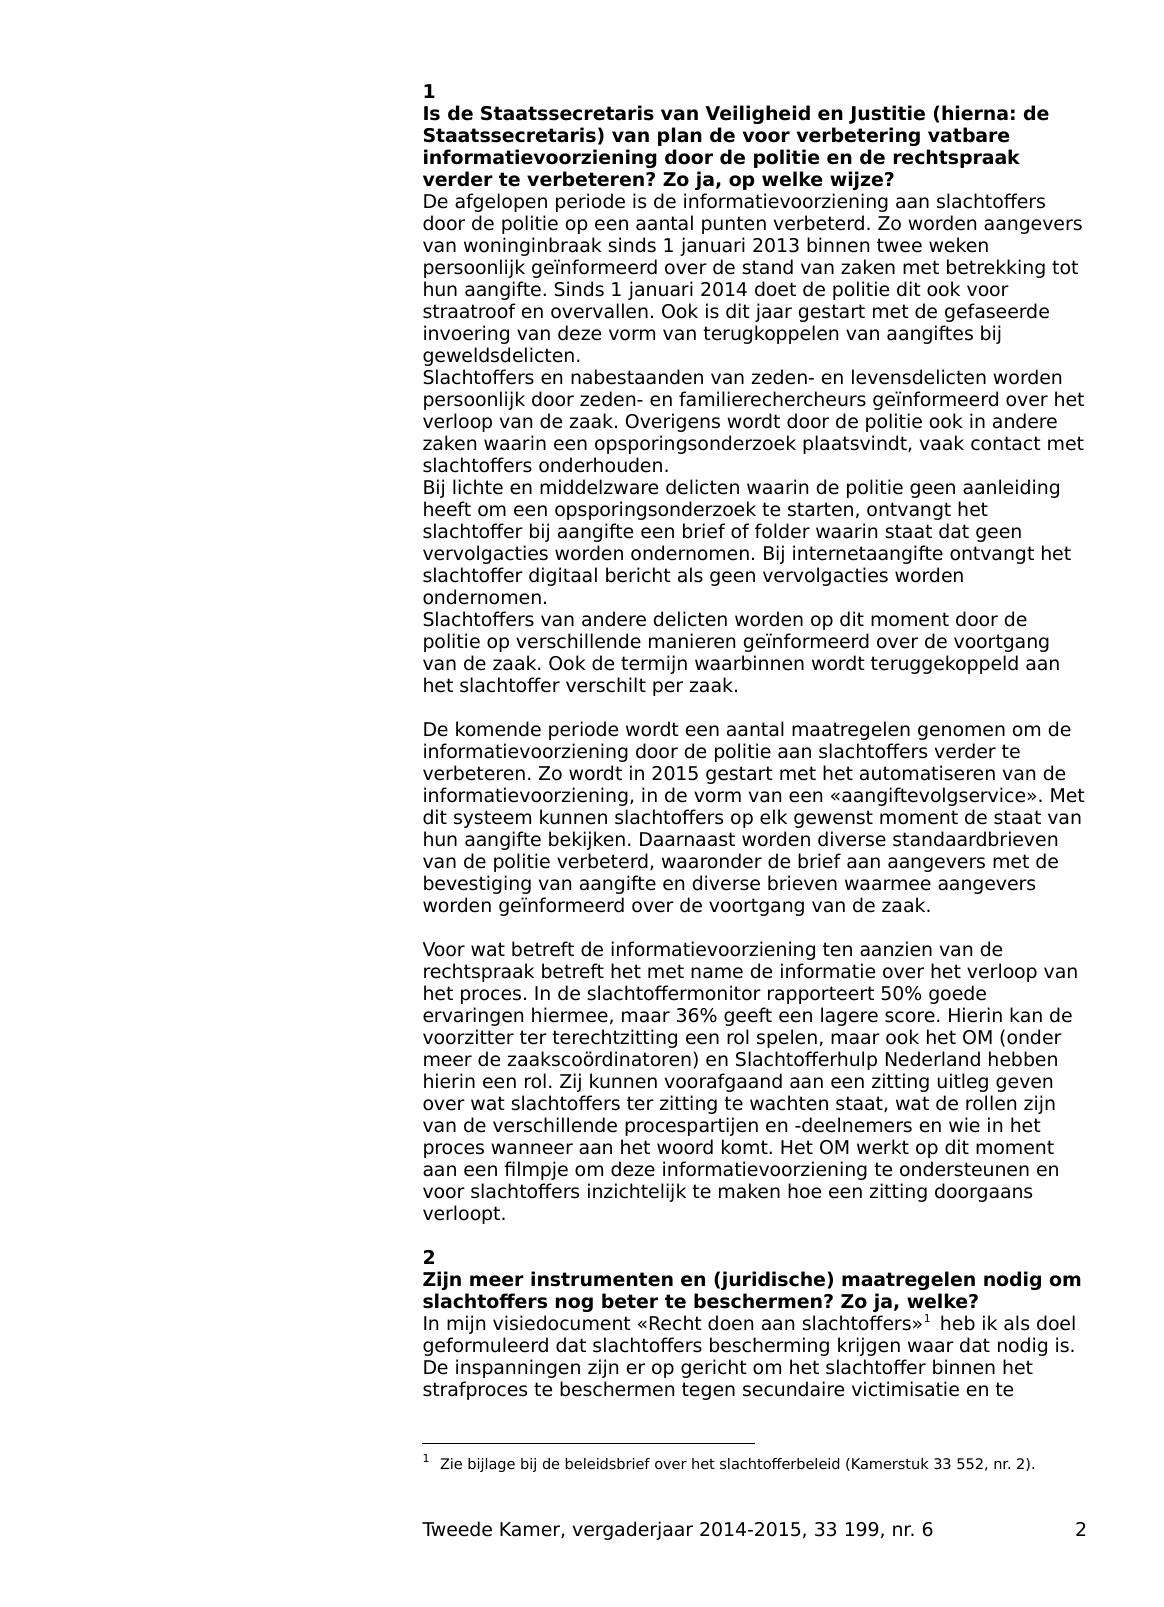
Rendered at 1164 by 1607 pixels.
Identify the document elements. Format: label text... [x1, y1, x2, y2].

text In mijn visiedocument «Recht doen aan slachtoffers» heb ik als doel geformuleerd dat slachtoffers bescherming krijgen waar dat nodig is. De inspanningen zijn er op gericht om het slachtoffer binnen het strafproces te beschermen tegen secundaire victimisatie en te [422, 1313, 1087, 1401]
text Voor wat betreft de informatievoorziening ten aanzien van de rechtspraak betreft het met name de informatie over het verloop van het proces. In de slachtoffermonitor rapporteert 50% goede ervaringen hiermee, maar 36% geeft een lagere score. Hierin kan de voorzitter ter terechtzitting een rol spelen, maar ook het OM (onder meer de zaakscoördinatoren) en Slachtofferhulp Nederland hebben hierin een rol. Zij kunnen voorafgaand aan een zitting uitleg geven over wat slachtoffers ter zitting te wachten staat, wat de rollen zijn van de verschillende procespartijen en -deelnemers en wie in het proces wanneer aan het woord komt. Het OM werkt op dit moment aan een filmpje om deze informatievoorziening te ondersteunen en voor slachtoffers inzichtelijk te maken hoe een zitting doorgaans verloopt. [422, 939, 1087, 1224]
text Is de Staatssecretaris van Veiligheid en Justitie (hierna: de Staatssecretaris) van plan de voor verbetering vatbare informatievoorziening door de politie en de rechtspraak verder te verbeteren? Zo ja, op welke wijze? [422, 103, 1087, 191]
text Slachtoffers en nabestaanden van zeden- en levensdelicten worden persoonlijk door zeden- en familierechercheurs geïnformeerd over het verloop van de zaak. Overigens wordt door de politie ook in andere zaken waarin een opsporingsonderzoek plaatsvindt, vaak contact met slachtoffers onderhouden. [422, 367, 1087, 477]
text Bij lichte en middelzware delicten waarin de politie geen aanleiding heeft om een opsporingsonderzoek te starten, ontvangt het slachtoffer bij aangifte een brief of folder waarin staat dat geen vervolgacties worden ondernomen. Bij internetaangifte ontvangt het slachtoffer digitaal bericht als geen vervolgacties worden ondernomen. [422, 477, 1087, 609]
text 2 [422, 1247, 1087, 1269]
text De komende periode wordt een aantal maatregelen genomen om de informatievoorziening door de politie aan slachtoffers verder te verbeteren. Zo wordt in 2015 gestart met het automatiseren van de informatievoorziening, in de vorm van een «aangiftevolgservice». Met dit systeem kunnen slachtoffers op elk gewenst moment de staat van hun aangifte bekijken. Daarnaast worden diverse standaardbrieven van de politie verbeterd, waaronder de brief aan aangevers met de bevestiging van aangifte en diverse brieven waarmee aangevers worden geïnformeerd over de voortgang van de zaak. [422, 719, 1087, 917]
text Slachtoffers van andere delicten worden op dit moment door de politie op verschillende manieren geïnformeerd over de voortgang van de zaak. Ook de termijn waarbinnen wordt teruggekoppeld aan het slachtoffer verschilt per zaak. [422, 609, 1087, 697]
text De afgelopen periode is de informatievoorziening aan slachtoffers door de politie op een aantal punten verbeterd. Zo worden aangevers van woninginbraak sinds 1 januari 2013 binnen twee weken persoonlijk geïnformeerd over de stand van zaken met betrekking tot hun aangifte. Sinds 1 januari 2014 doet de politie dit ook voor straatroof en overvallen. Ook is dit jaar gestart met de gefaseerde invoering van deze vorm van terugkoppelen van aangiftes bij geweldsdelicten. [422, 191, 1087, 367]
text Zijn meer instrumenten en (juridische) maatregelen nodig om slachtoffers nog beter te beschermen? Zo ja, welke? [422, 1269, 1087, 1313]
text Zie bijlage bij de beleidsbrief over het slachtofferbeleid (Kamerstuk 33 552, nr. 2). [422, 1452, 1087, 1474]
text 1 [422, 81, 1087, 103]
